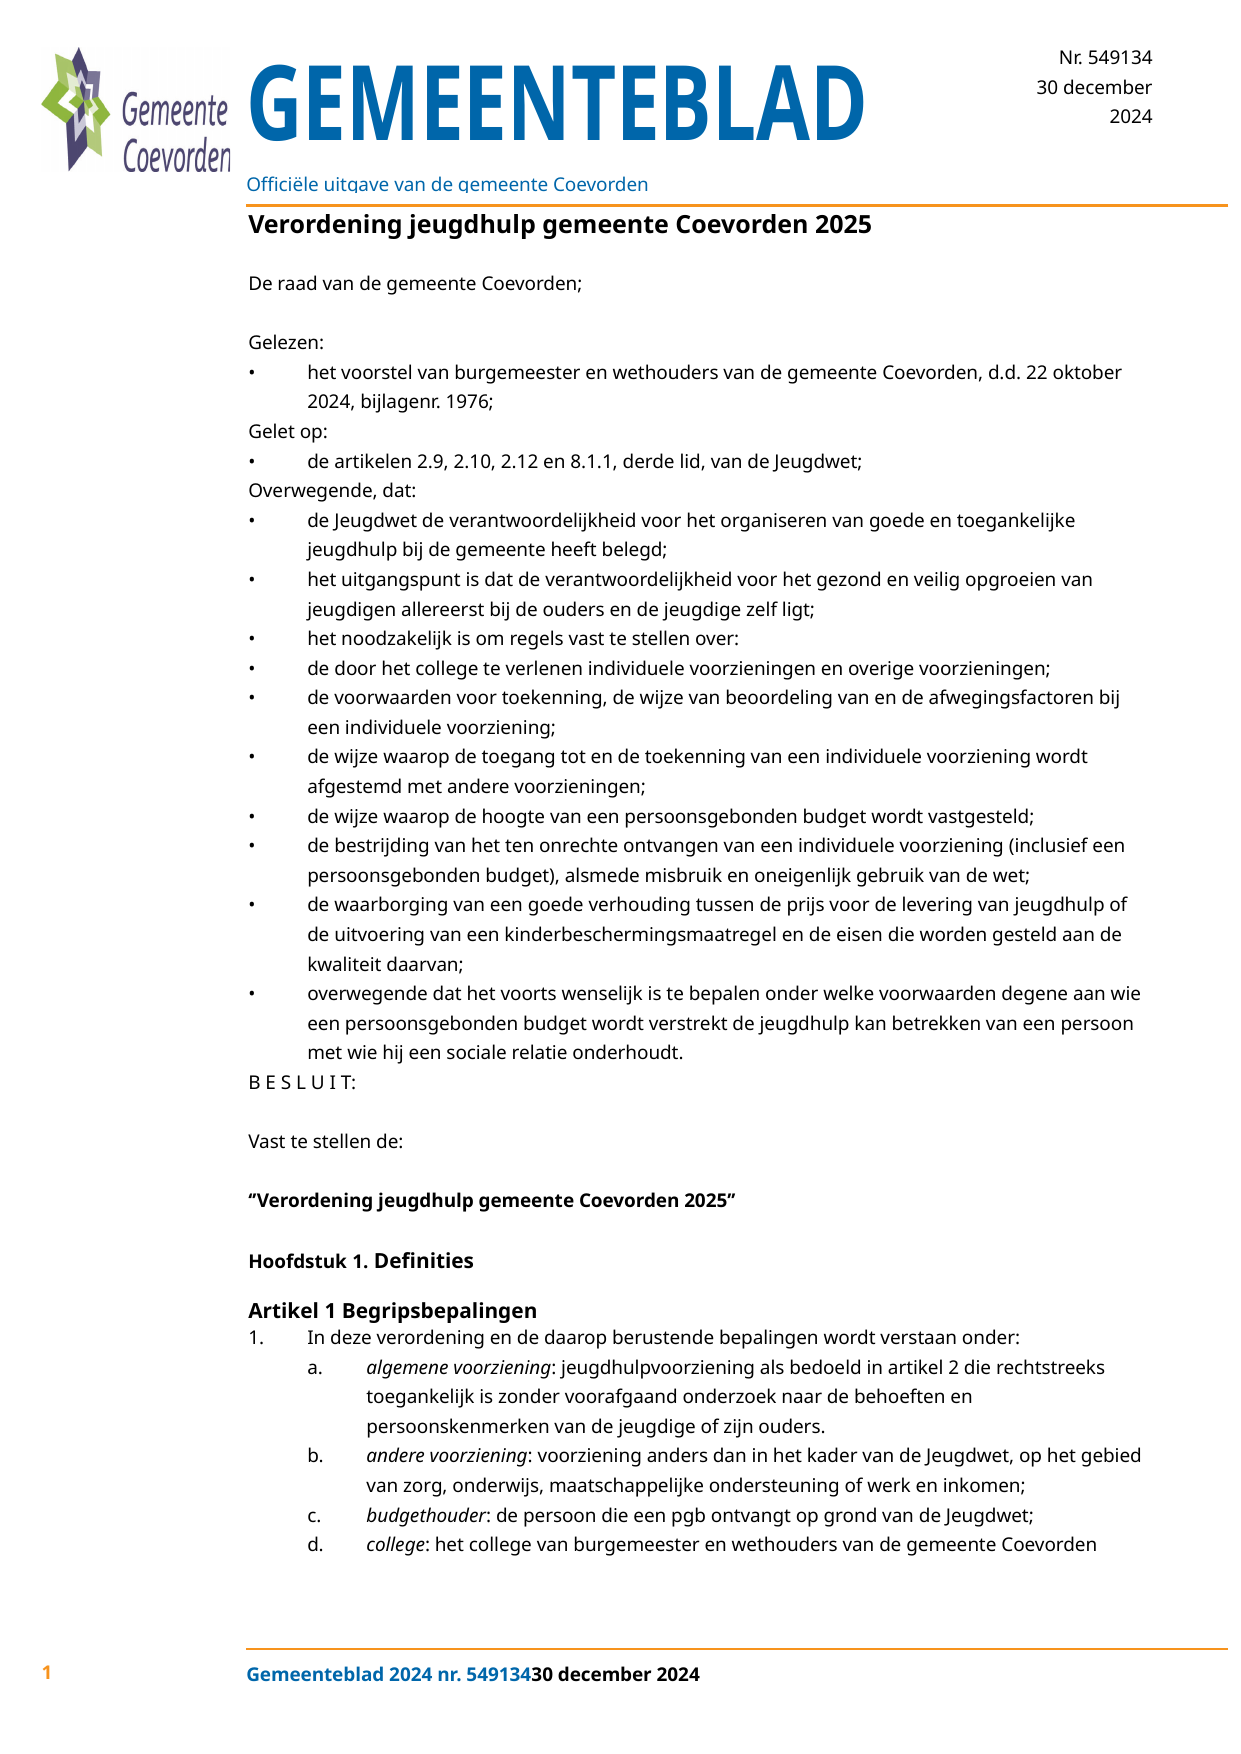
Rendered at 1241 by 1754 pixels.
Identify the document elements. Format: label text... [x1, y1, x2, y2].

list de waarborging van een goede verhouding tussen de prijs voor de levering van jeugdhulp of de uitvoering van een kinderbeschermingsmaatregel en de eisen die worden gesteld aan de kwaliteit daarvan; [248, 892, 1152, 976]
list het noodzakelijk is om regels vast te stellen over: [248, 625, 1152, 651]
list de wijze waarop de toegang tot en de toekenning van een individuele voorziening wordt afgestemd met andere voorzieningen; [248, 744, 1152, 799]
text De raad van de gemeente Coevorden; [248, 270, 1152, 296]
text Hoofdstuk 1. Definities [248, 1247, 1152, 1275]
text Gelet op: [248, 418, 1152, 444]
list de wijze waarop de hoogte van een persoonsgebonden budget wordt vastgesteld; [248, 803, 1152, 828]
text Artikel 1 Begripsbepalingen [248, 1296, 1152, 1324]
text Overwegende, dat: [248, 477, 1152, 503]
list algemene voorziening: jeugdhulpvoorziening als bedoeld in artikel 2 die rechtstreeks toegankelijk is zonder voorafgaand onderzoek naar de behoeften en persoonskenmerken van de jeugdige of zijn ouders. [307, 1354, 1152, 1439]
list de voorwaarden voor toekenning, de wijze van beoordeling van en de afwegingsfactoren bij een individuele voorziening; [248, 684, 1152, 740]
list het voorstel van burgemeester en wethouders van de gemeente Coevorden, d.d. 22 oktober 2024, bijlagenr. 1976; [248, 359, 1152, 414]
text ‘’Verordening jeugdhulp gemeente Coevorden 2025’’ [248, 1187, 1152, 1213]
list de door het college te verlenen individuele voorzieningen en overige voorzieningen; [248, 655, 1152, 681]
text B E S L U I T: [248, 1069, 1152, 1095]
text Gelezen: [248, 329, 1152, 355]
list de bestrijding van het ten onrechte ontvangen van een individuele voorziening (inclusief een persoonsgebonden budget), alsmede misbruik en oneigenlijk gebruik van de wet; [248, 832, 1152, 888]
list In deze verordening en de daarop berustende bepalingen wordt verstaan onder: [248, 1324, 1152, 1350]
list overwegende dat het voorts wenselijk is te bepalen onder welke voorwaarden degene aan wie een persoonsgebonden budget wordt verstrekt de jeugdhulp kan betrekken van een persoon met wie hij een sociale relatie onderhoudt. [248, 980, 1152, 1065]
list college: het college van burgemeester en wethouders van de gemeente Coevorden [307, 1531, 1152, 1557]
text Vast te stellen de: [248, 1128, 1152, 1154]
text Verordening jeugdhulp gemeente Coevorden 2025 [248, 207, 1152, 241]
list budgethouder: de persoon die een pgb ontvangt op grond van de Jeugdwet; [307, 1502, 1152, 1527]
picture [41, 47, 231, 172]
list het uitgangspunt is dat de verantwoordelijkheid voor het gezond en veilig opgroeien van jeugdigen allereerst bij de ouders en de jeugdige zelf ligt; [248, 566, 1152, 621]
list de artikelen 2.9, 2.10, 2.12 en 8.1.1, derde lid, van de Jeugdwet; [248, 448, 1152, 473]
list de Jeugdwet de verantwoordelijkheid voor het organiseren van goede en toegankelijke jeugdhulp bij de gemeente heeft belegd; [248, 507, 1152, 562]
list andere voorziening: voorziening anders dan in het kader van de Jeugdwet, op het gebied van zorg, onderwijs, maatschappelijke ondersteuning of werk en inkomen; [307, 1443, 1152, 1498]
